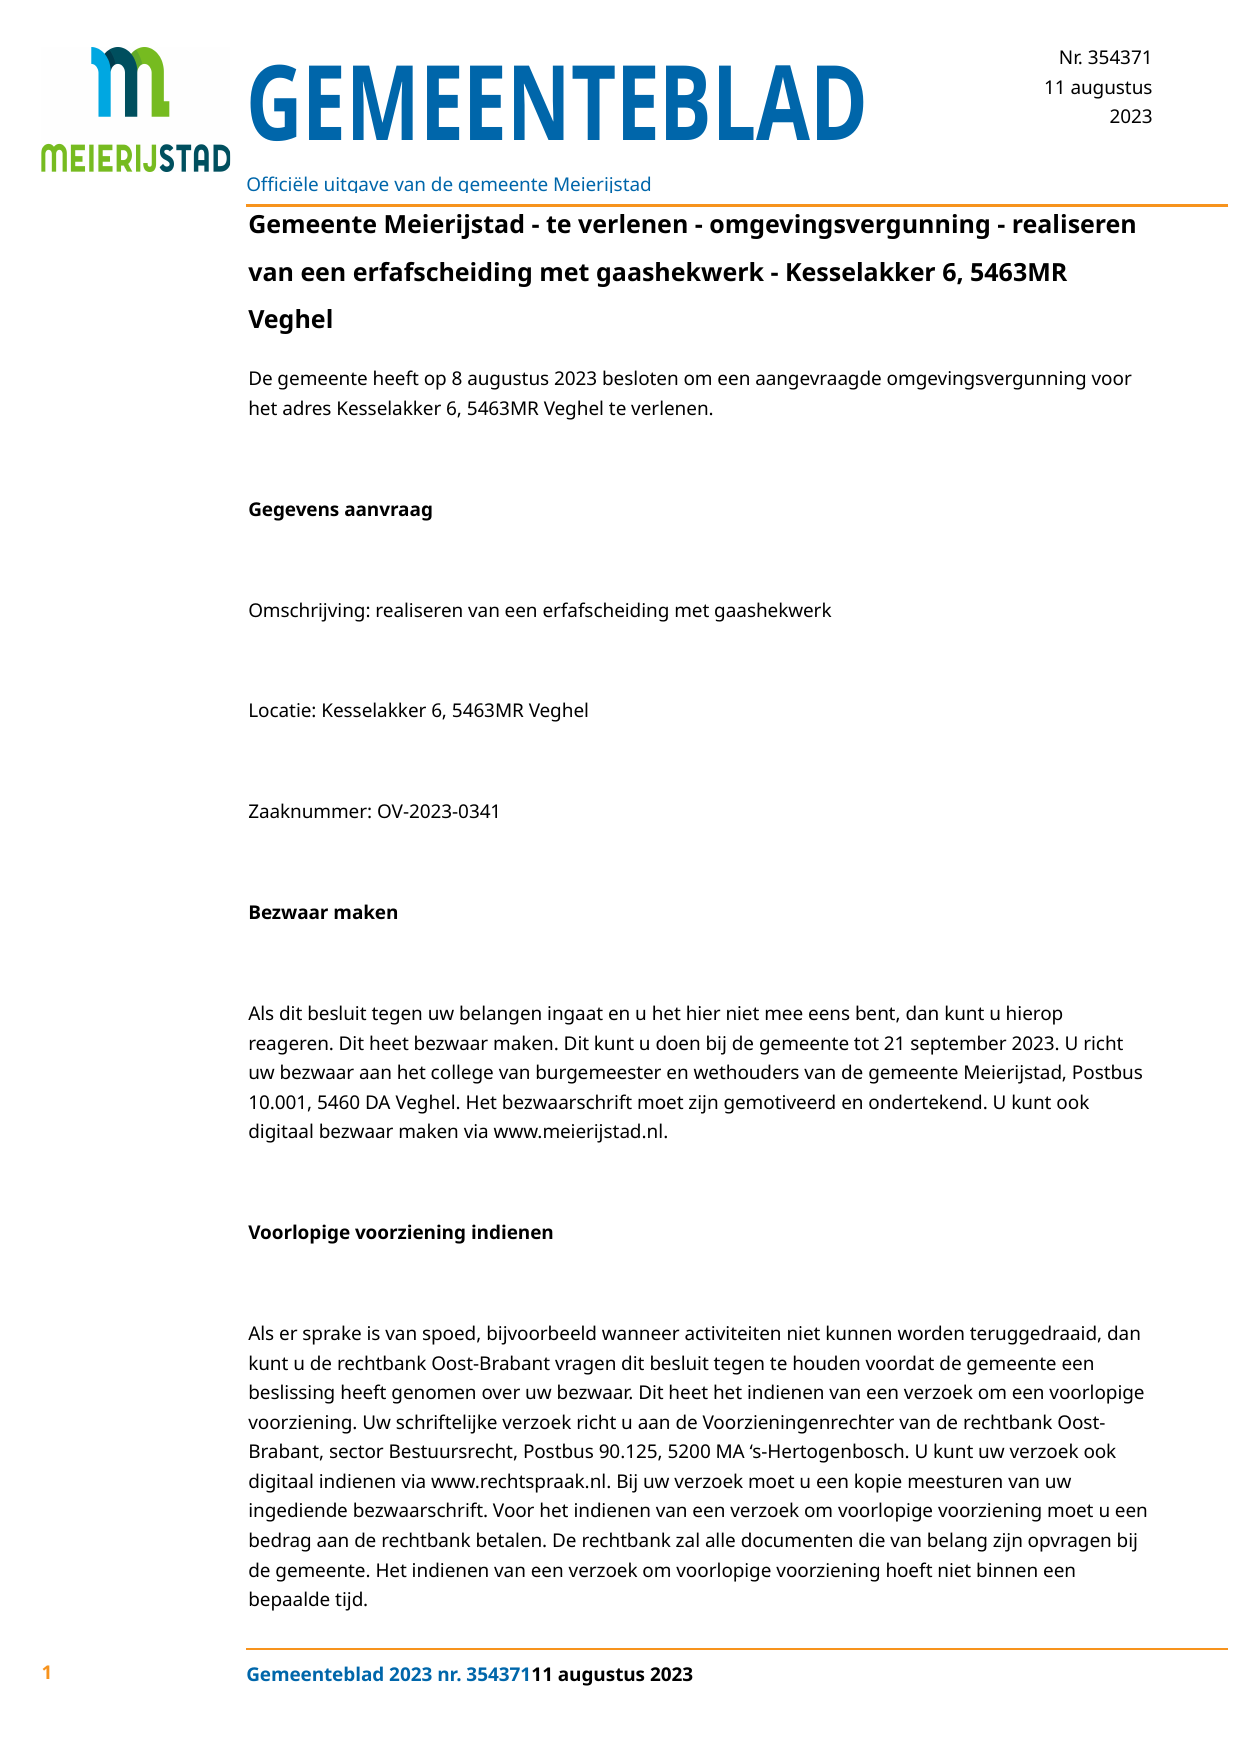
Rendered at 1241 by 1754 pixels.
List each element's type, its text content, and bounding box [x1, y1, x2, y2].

text Locatie: Kesselakker 6, 5463MR Veghel [248, 698, 1152, 723]
text Bezwaar maken [248, 899, 1152, 925]
text Zaaknummer: OV-2023-0341 [248, 798, 1152, 824]
picture [41, 47, 231, 172]
text Als er sprake is van spoed, bijvoorbeeld wanneer activiteiten niet kunnen worden teruggedraaid, dan kunt u de rechtbank Oost-Brabant vragen dit besluit tegen te houden voordat de gemeente een beslissing heeft genomen over uw bezwaar. Dit heet het indienen van een verzoek om een voorlopige voorziening. Uw schriftelijke verzoek richt u aan de Voorzieningenrechter van de rechtbank Oost-Brabant, sector Bestuursrecht, Postbus 90.125, 5200 MA ‘s-Hertogenbosch. U kunt uw verzoek ook digitaal indienen via www.rechtspraak.nl. Bij uw verzoek moet u een kopie meesturen van uw ingediende bezwaarschrift. Voor het indienen van een verzoek om voorlopige voorziening moet u een bedrag aan de rechtbank betalen. De rechtbank zal alle documenten die van belang zijn opvragen bij de gemeente. Het indienen van een verzoek om voorlopige voorziening hoeft niet binnen een bepaalde tijd. [248, 1320, 1152, 1612]
text De gemeente heeft op 8 augustus 2023 besloten om een aangevraagde omgevingsvergunning voor het adres Kesselakker 6, 5463MR Veghel te verlenen. [248, 366, 1152, 421]
text Gemeente Meierijstad - te verlenen - omgevingsvergunning - realiseren van een erfafscheiding met gaashekwerk - Kesselakker 6, 5463MR Veghel [248, 207, 1152, 336]
text Gegevens aanvraag [248, 496, 1152, 522]
text Voorlopige voorziening indienen [248, 1219, 1152, 1245]
text Omschrijving: realiseren van een erfafscheiding met gaashekwerk [248, 597, 1152, 622]
text Als dit besluit tegen uw belangen ingaat en u het hier niet mee eens bent, dan kunt u hierop reageren. Dit heet bezwaar maken. Dit kunt u doen bij de gemeente tot 21 september 2023. U richt uw bezwaar aan het college van burgemeester en wethouders van de gemeente Meierijstad, Postbus 10.001, 5460 DA Veghel. Het bezwaarschrift moet zijn gemotiveerd en ondertekend. U kunt ook digitaal bezwaar maken via www.meierijstad.nl. [248, 1000, 1152, 1144]
